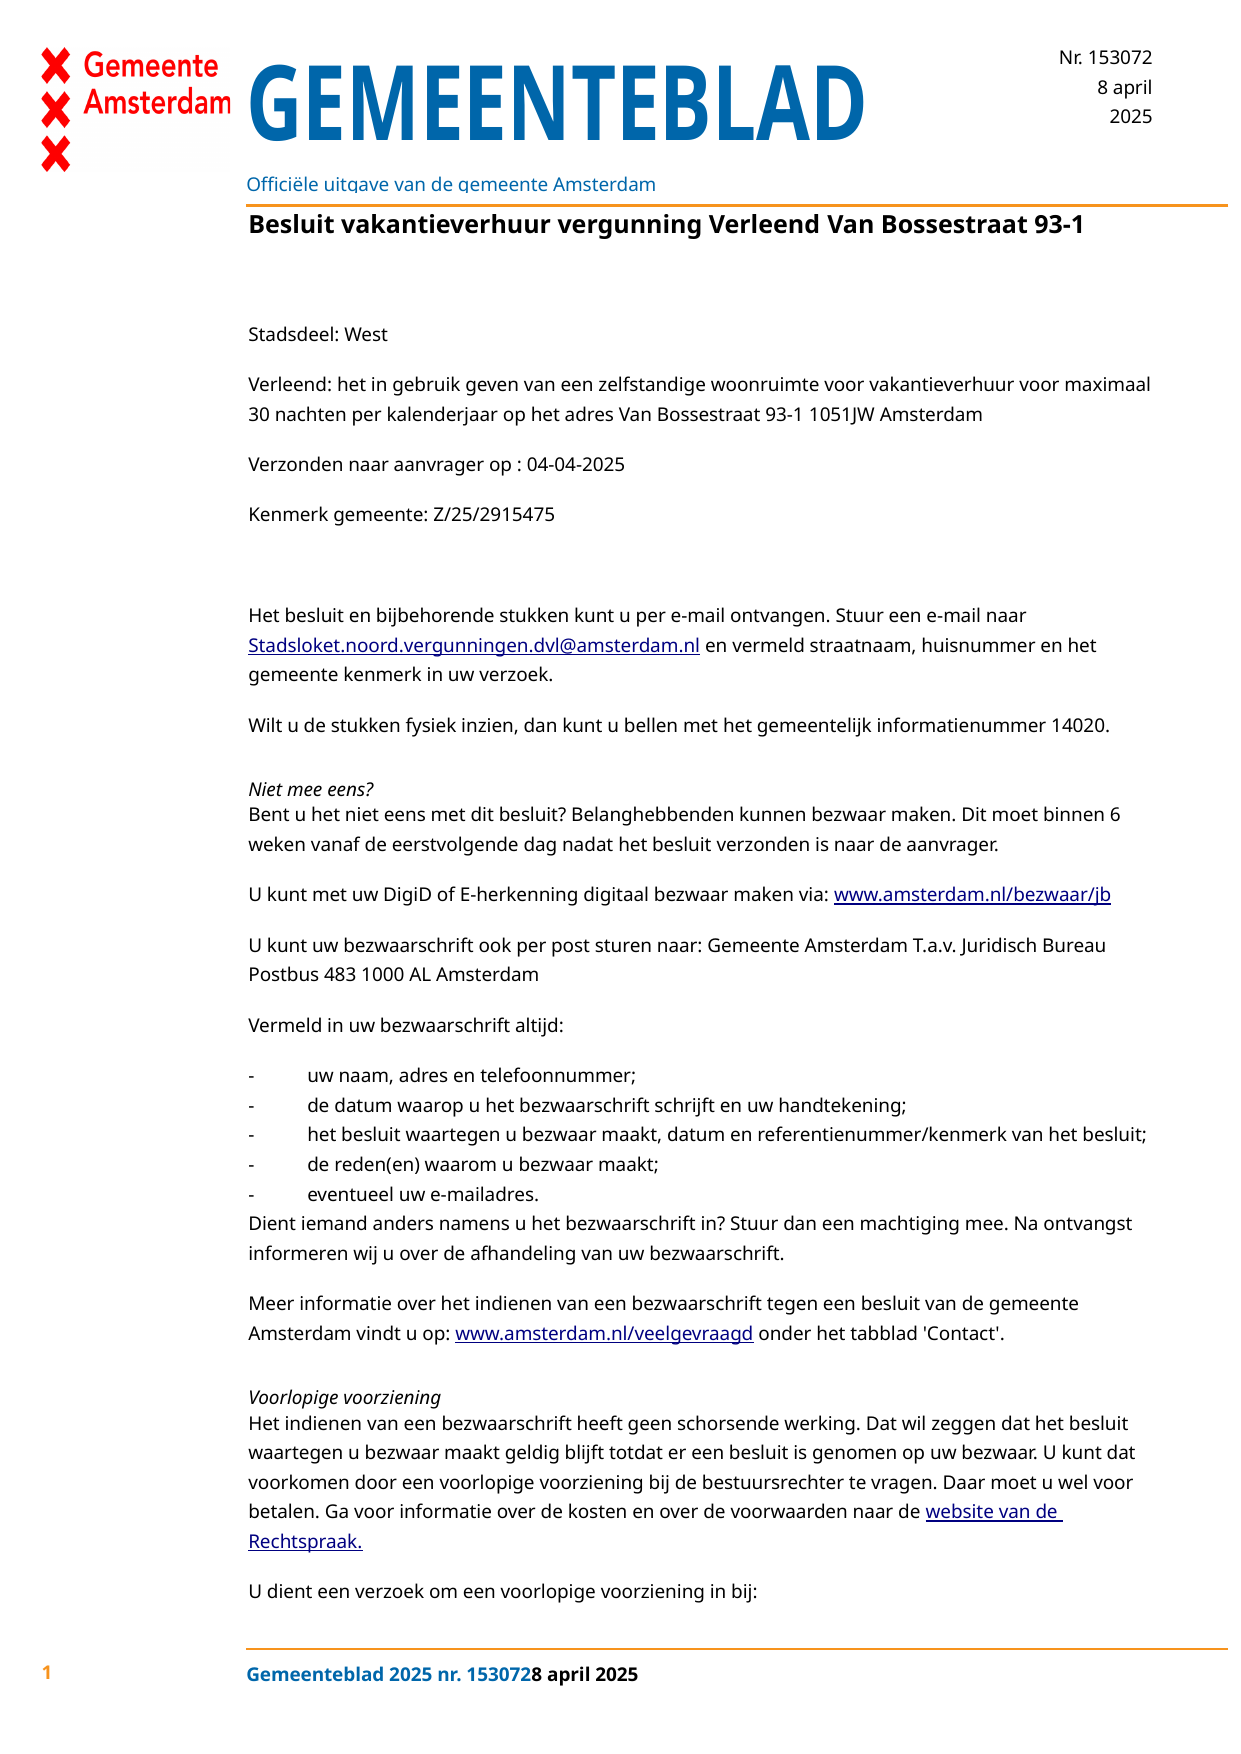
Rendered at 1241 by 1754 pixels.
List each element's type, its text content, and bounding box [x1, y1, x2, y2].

list uw naam, adres en telefoonnummer; [248, 1062, 1152, 1088]
text Niet mee eens? [248, 776, 1152, 802]
text Besluit vakantieverhuur vergunning Verleend Van Bossestraat 93-1 [248, 207, 1152, 241]
text Meer informatie over het indienen van een bezwaarschrift tegen een besluit van de gemeente Amsterdam vindt u op: www.amsterdam.nl/veelgevraagd onder het tabblad 'Contact'. [248, 1290, 1152, 1346]
text Het indienen van een bezwaarschrift heeft geen schorsende werking. Dat wil zeggen dat het besluit waartegen u bezwaar maakt geldig blijft totdat er een besluit is genomen op uw bezwaar. U kunt dat voorkomen door een voorlopige voorziening bij de bestuursrechter te vragen. Daar moet u wel voor betalen. Ga voor informatie over de kosten en over de voorwaarden naar de website van de Rechtspraak. [248, 1410, 1152, 1554]
picture [41, 47, 231, 172]
text U kunt met uw DigiD of E-herkenning digitaal bezwaar maken via: www.amsterdam.nl/bezwaar/jb [248, 882, 1152, 907]
text U dient een verzoek om een voorlopige voorziening in bij: [248, 1578, 1152, 1604]
text Stadsdeel: West [248, 321, 1152, 346]
text Verzonden naar aanvrager op : 04-04-2025 [248, 451, 1152, 477]
text Vermeld in uw bezwaarschrift altijd: [248, 1012, 1152, 1038]
text Voorlopige voorziening [248, 1384, 1152, 1410]
text U kunt uw bezwaarschrift ook per post sturen naar: Gemeente Amsterdam T.a.v. Juridisch Bureau Postbus 483 1000 AL Amsterdam [248, 932, 1152, 987]
list het besluit waartegen u bezwaar maakt, datum en referentienummer/kenmerk van het besluit; [248, 1122, 1152, 1147]
text Verleend: het in gebruik geven van een zelfstandige woonruimte voor vakantieverhuur voor maximaal 30 nachten per kalenderjaar op het adres Van Bossestraat 93-1 1051JW Amsterdam [248, 371, 1152, 426]
list de datum waarop u het bezwaarschrift schrijft en uw handtekening; [248, 1092, 1152, 1118]
text Bent u het niet eens met dit besluit? Belanghebbenden kunnen bezwaar maken. Dit moet binnen 6 weken vanaf de eerstvolgende dag nadat het besluit verzonden is naar de aanvrager. [248, 802, 1152, 857]
text Wilt u de stukken fysiek inzien, dan kunt u bellen met het gemeentelijk informatienummer 14020. [248, 712, 1152, 738]
text Kenmerk gemeente: Z/25/2915475 [248, 502, 1152, 527]
text Dient iemand anders namens u het bezwaarschrift in? Stuur dan een machtiging mee. Na ontvangst informeren wij u over de afhandeling van uw bezwaarschrift. [248, 1210, 1152, 1266]
list de reden(en) waarom u bezwaar maakt; [248, 1151, 1152, 1177]
text Het besluit en bijbehorende stukken kunt u per e-mail ontvangen. Stuur een e-mail naar Stadsloket.noord.vergunningen.dvl@amsterdam.nl en vermeld straatnaam, huisnummer en het gemeente kenmerk in uw verzoek. [248, 602, 1152, 687]
list eventueel uw e-mailadres. [248, 1181, 1152, 1207]
